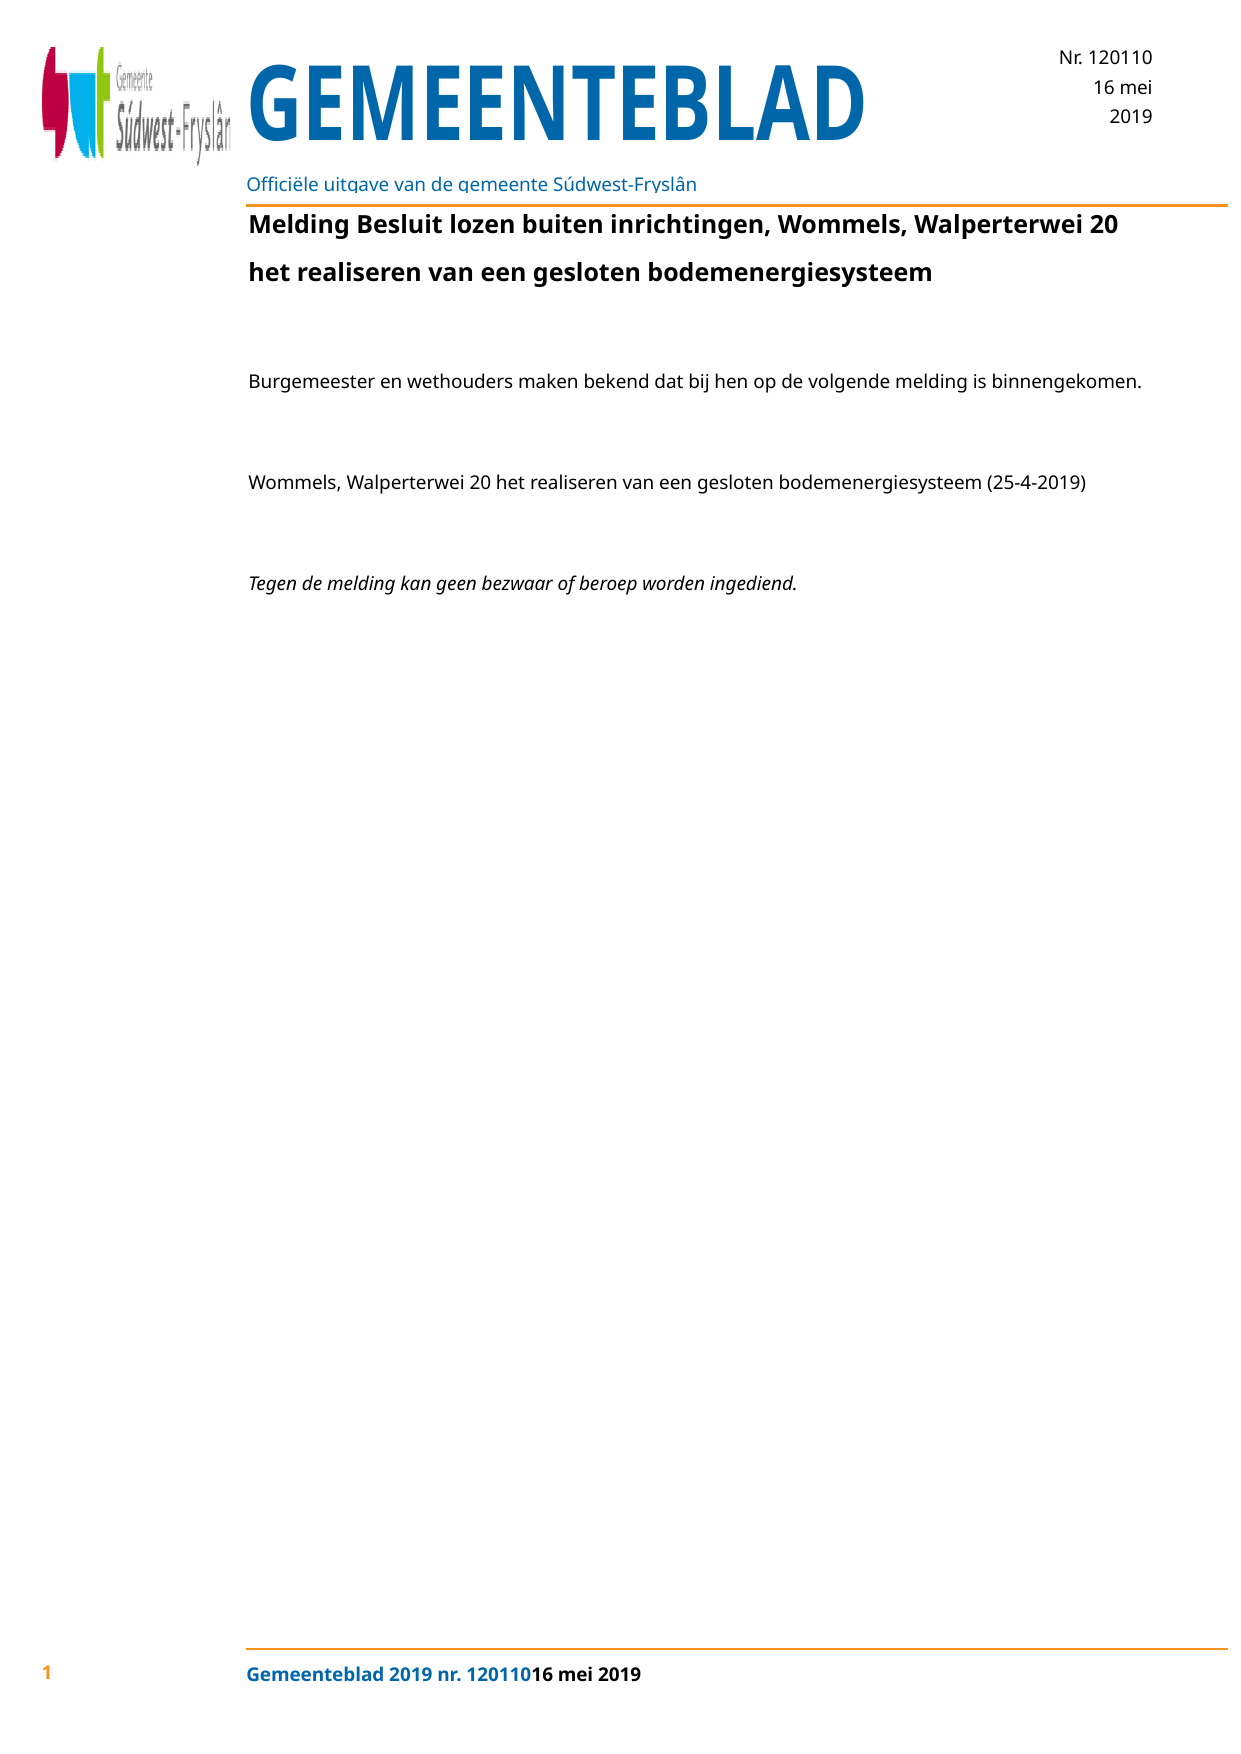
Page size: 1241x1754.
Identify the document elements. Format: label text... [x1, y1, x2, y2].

text Wommels, Walperterwei 20 het realiseren van een gesloten bodemenergiesysteem (25-4-2019) [248, 469, 1152, 495]
text Melding Besluit lozen buiten inrichtingen, Wommels, Walperterwei 20 het realiseren van een gesloten bodemenergiesysteem [248, 207, 1152, 288]
text Tegen de melding kan geen bezwaar of beroep worden ingediend. [248, 570, 1152, 596]
picture [41, 47, 231, 172]
text Burgemeester en wethouders maken bekend dat bij hen op de volgende melding is binnengekomen. [248, 368, 1152, 394]
